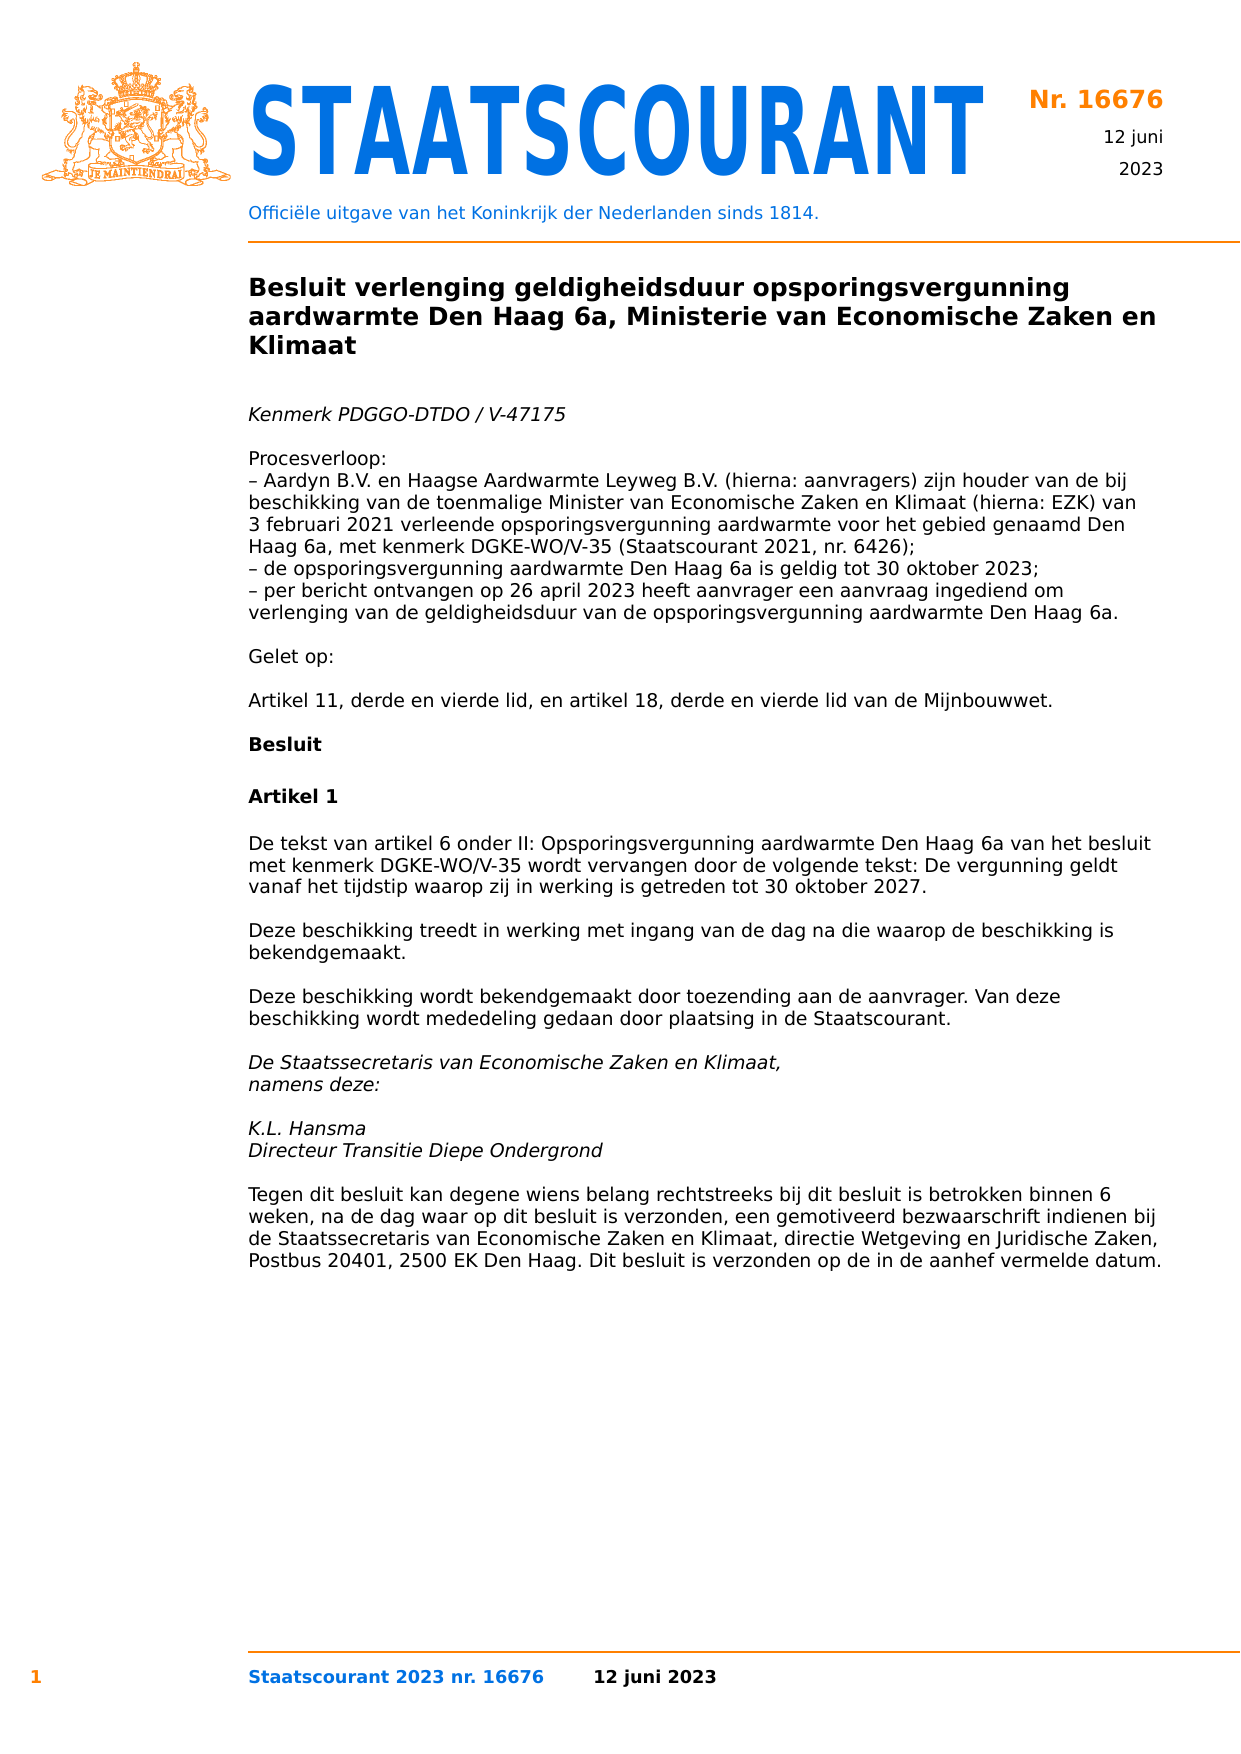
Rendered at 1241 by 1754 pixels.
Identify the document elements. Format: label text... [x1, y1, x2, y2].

text – Aardyn B.V. en Haagse Aardwarmte Leyweg B.V. (hierna: aanvragers) zijn houder van de bij beschikking van de toenmalige Minister van Economische Zaken en Klimaat (hierna: EZK) van 3 februari 2021 verleende opsporingsvergunning aardwarmte voor het gebied genaamd Den Haag 6a, met kenmerk DGKE-WO/V-35 (Staatscourant 2021, nr. 6426); [248, 470, 1163, 558]
picture [41, 62, 231, 186]
table_header STAATSCOURANT [248, 62, 998, 203]
text – per bericht ontvangen op 26 april 2023 heeft aanvrager een aanvraag ingediend om verlenging van de geldigheidsduur van de opsporingsvergunning aardwarmte Den Haag 6a. [248, 580, 1163, 624]
text De Staatssecretaris van Economische Zaken en Klimaat, namens deze: K.L. Hansma Directeur Transitie Diepe Ondergrond [248, 1052, 1163, 1162]
text Deze beschikking wordt bekendgemaakt door toezending aan de aanvrager. Van deze beschikking wordt mededeling gedaan door plaatsing in de Staatscourant. [248, 986, 1163, 1030]
text De tekst van artikel 6 onder II: Opsporingsvergunning aardwarmte Den Haag 6a van het besluit met kenmerk DGKE-WO/V-35 wordt vervangen door de volgende tekst: De vergunning geldt vanaf het tijdstip waarop zij in werking is getreden tot 30 oktober 2027. [248, 832, 1163, 898]
text Kenmerk PDGGO-DTDO / V-47175 [248, 404, 1163, 426]
table_cell 2023 [998, 153, 1240, 203]
text Artikel 11, derde en vierde lid, en artikel 18, derde en vierde lid van de Mijnbouwwet. [248, 690, 1163, 712]
text – de opsporingsvergunning aardwarmte Den Haag 6a is geldig tot 30 oktober 2023; [248, 558, 1163, 580]
text Gelet op: [248, 646, 1163, 668]
table_header [25, 62, 248, 241]
text Procesverloop: [248, 448, 1163, 470]
text Besluit [248, 733, 1163, 756]
table_header Nr. 16676 [998, 62, 1240, 121]
text Deze beschikking treedt in werking met ingang van de dag na die waarop de beschikking is bekendgemaakt. [248, 920, 1163, 964]
text Tegen dit besluit kan degene wiens belang rechtstreeks bij dit besluit is betrokken binnen 6 weken, na de dag waar op dit besluit is verzonden, een gemotiveerd bezwaarschrift indienen bij de Staatssecretaris van Economische Zaken en Klimaat, directie Wetgeving en Juridische Zaken, Postbus 20401, 2500 EK Den Haag. Dit besluit is verzonden op de in de aanhef vermelde datum. [248, 1184, 1163, 1272]
table_cell 12 juni [998, 121, 1240, 153]
subtitle Besluit verlenging geldigheidsduur opsporingsvergunning aardwarmte Den Haag 6a, Ministerie van Economische Zaken en Klimaat [248, 273, 1163, 361]
table_cell Officiële uitgave van het Koninkrijk der Nederlanden sinds 1814. [248, 203, 1240, 241]
subtitle Artikel 1 [248, 786, 1163, 807]
